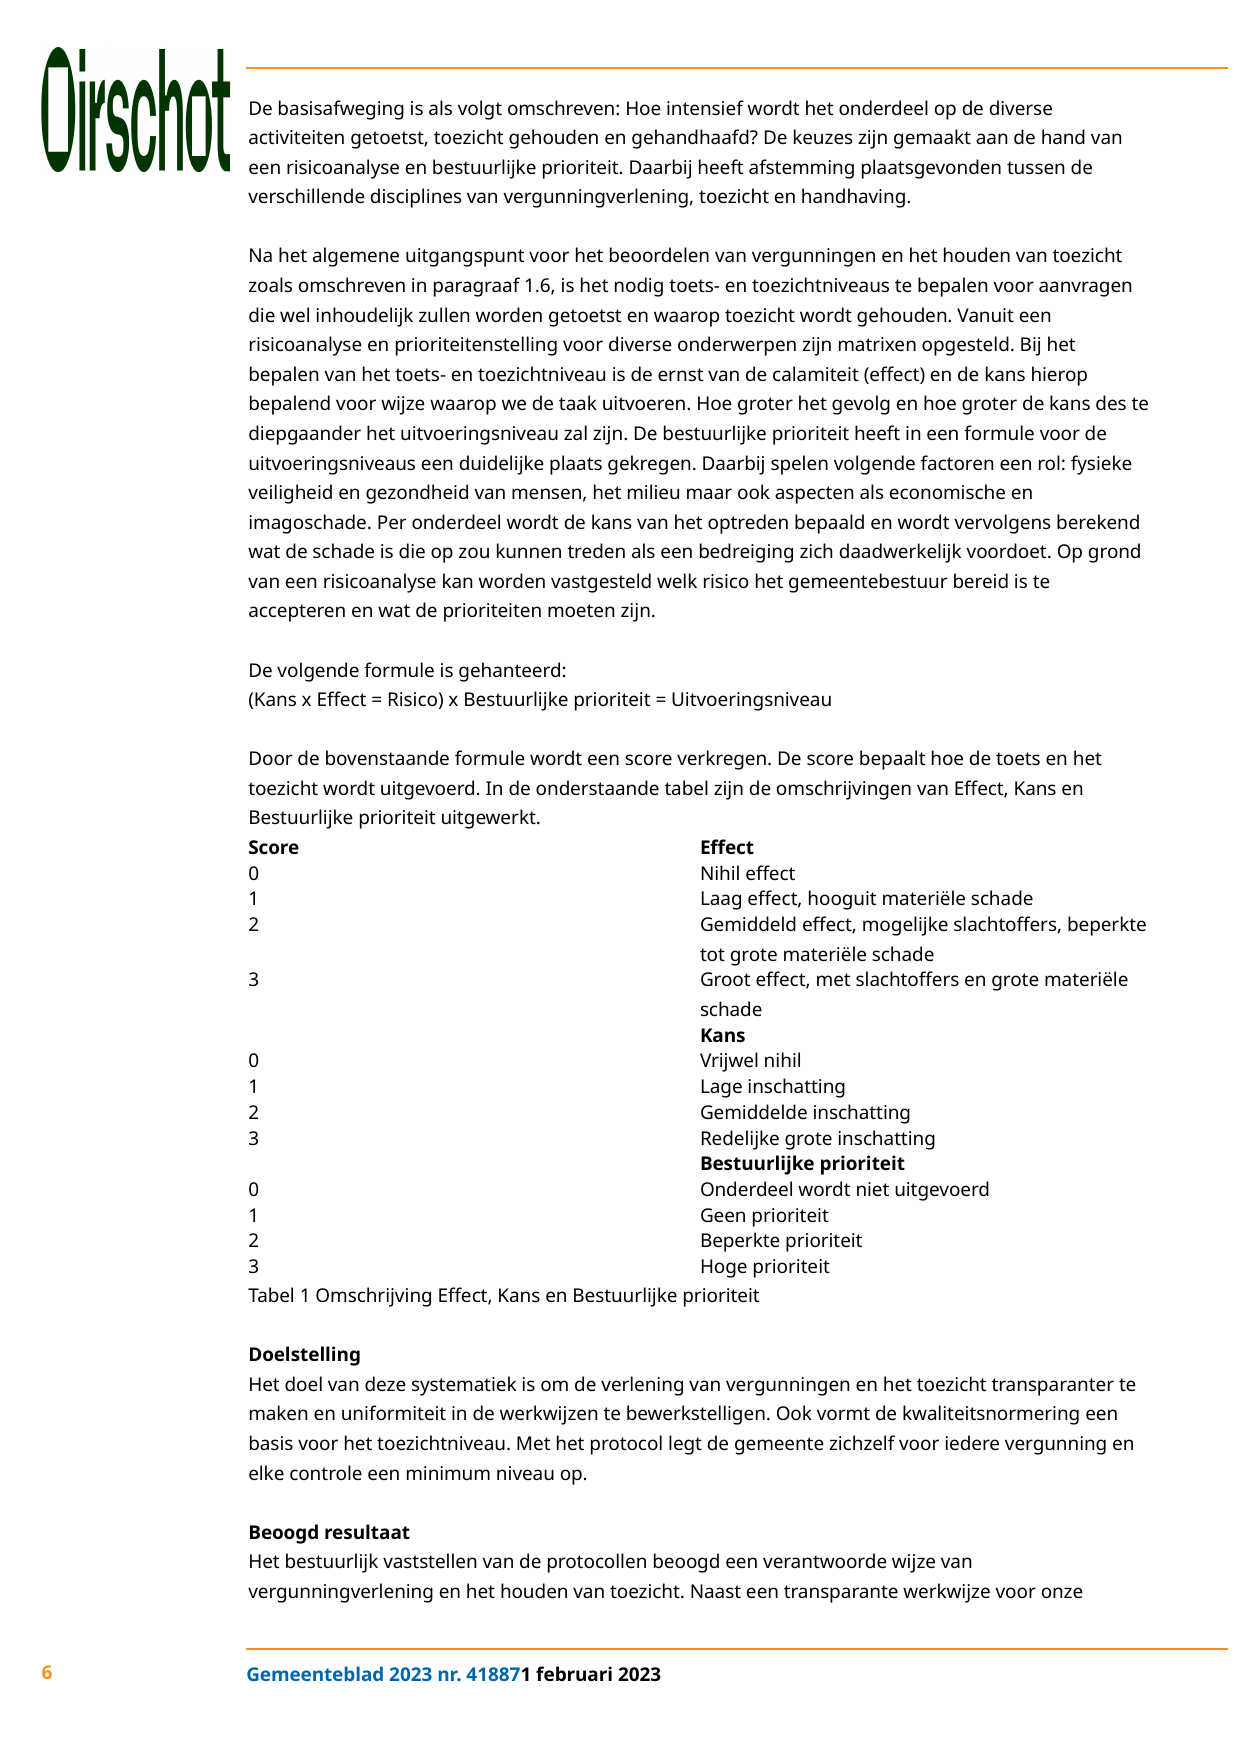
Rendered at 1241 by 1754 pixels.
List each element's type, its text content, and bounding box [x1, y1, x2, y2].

text De volgende formule is gehanteerd: [248, 657, 1152, 683]
table_cell Nihil effect [700, 860, 1152, 885]
table_cell Geen prioriteit [700, 1202, 1152, 1228]
table_cell 2 [248, 1099, 700, 1125]
table_cell Bestuurlijke prioriteit [700, 1150, 1152, 1176]
text Beoogd resultaat [248, 1519, 1152, 1545]
table_cell Groot effect, met slachtoffers en grote materiële schade [700, 966, 1152, 1022]
table_cell 0 [248, 1048, 700, 1073]
table_cell Gemiddelde inschatting [700, 1099, 1152, 1125]
table_cell 1 [248, 885, 700, 911]
table_cell Hoge prioriteit [700, 1253, 1152, 1279]
table_header (Kans x Effect = Risico) x Bestuurlijke prioriteit = Uitvoeringsniveau [248, 687, 1152, 712]
table_cell Onderdeel wordt niet uitgevoerd [700, 1176, 1152, 1202]
text Door de bovenstaande formule wordt een score verkregen. De score bepaalt hoe de toets en het toezicht wordt uitgevoerd. In de onderstaande tabel zijn de omschrijvingen van Effect, Kans en Bestuurlijke prioriteit uitgewerkt. [248, 745, 1152, 830]
text Na het algemene uitgangspunt voor het beoordelen van vergunningen en het houden van toezicht zoals omschreven in paragraaf 1.6, is het nodig toets- en toezichtniveaus te bepalen voor aanvragen die wel inhoudelijk zullen worden getoetst en waarop toezicht wordt gehouden. Vanuit een risicoanalyse en prioriteitenstelling voor diverse onderwerpen zijn matrixen opgesteld. Bij het bepalen van het toets- en toezichtniveau is de ernst van de calamiteit (effect) en de kans hierop bepalend voor wijze waarop we de taak uitvoeren. Hoe groter het gevolg en hoe groter de kans des te diepgaander het uitvoeringsniveau zal zijn. De bestuurlijke prioriteit heeft in een formule voor de uitvoeringsniveaus een duidelijke plaats gekregen. Daarbij spelen volgende factoren een rol: fysieke veiligheid en gezondheid van mensen, het milieu maar ook aspecten als economische en imagoschade. Per onderdeel wordt de kans van het optreden bepaald en wordt vervolgens berekend wat de schade is die op zou kunnen treden als een bedreiging zich daadwerkelijk voordoet. Op grond van een risicoanalyse kan worden vastgesteld welk risico het gemeentebestuur bereid is te accepteren en wat de prioriteiten moeten zijn. [248, 243, 1152, 623]
text Tabel 1 Omschrijving Effect, Kans en Bestuurlijke prioriteit [248, 1282, 1152, 1308]
table_cell Laag effect, hooguit materiële schade [700, 885, 1152, 911]
table_cell Redelijke grote inschatting [700, 1125, 1152, 1150]
table_cell [248, 1150, 700, 1176]
text De basisafweging is als volgt omschreven: Hoe intensief wordt het onderdeel op de diverse activiteiten getoetst, toezicht gehouden en gehandhaafd? De keuzes zijn gemaakt aan de hand van een risicoanalyse en bestuurlijke prioriteit. Daarbij heeft afstemming plaatsgevonden tussen de verschillende disciplines van vergunningverlening, toezicht en handhaving. [248, 95, 1152, 209]
text Het doel van deze systematiek is om de verlening van vergunningen en het toezicht transparanter te maken en uniformiteit in de werkwijzen te bewerkstelligen. Ook vormt de kwaliteitsnormering een basis voor het toezichtniveau. Met het protocol legt de gemeente zichzelf voor iedere vergunning en elke controle een minimum niveau op. [248, 1371, 1152, 1486]
table_cell 0 [248, 1176, 700, 1202]
table_cell Lage inschatting [700, 1073, 1152, 1099]
table_cell Beperkte prioriteit [700, 1228, 1152, 1253]
table_header Effect [700, 834, 1152, 860]
table_cell 3 [248, 966, 700, 1022]
text Doelstelling [248, 1341, 1152, 1367]
table_cell 3 [248, 1125, 700, 1150]
table_cell 0 [248, 860, 700, 885]
table_cell Kans [700, 1022, 1152, 1047]
table_cell 1 [248, 1073, 700, 1099]
text Het bestuurlijk vaststellen van de protocollen beoogd een verantwoorde wijze van vergunningverlening en het houden van toezicht. Naast een transparante werkwijze voor onze [248, 1548, 1152, 1604]
table_cell 2 [248, 911, 700, 966]
table_cell 3 [248, 1253, 700, 1279]
table_cell 1 [248, 1202, 700, 1228]
table_header Score [248, 834, 700, 860]
picture [41, 47, 231, 172]
table_cell [248, 1022, 700, 1047]
table_cell Vrijwel nihil [700, 1048, 1152, 1073]
table_cell 2 [248, 1228, 700, 1253]
table_cell Gemiddeld effect, mogelijke slachtoffers, beperkte tot grote materiële schade [700, 911, 1152, 966]
